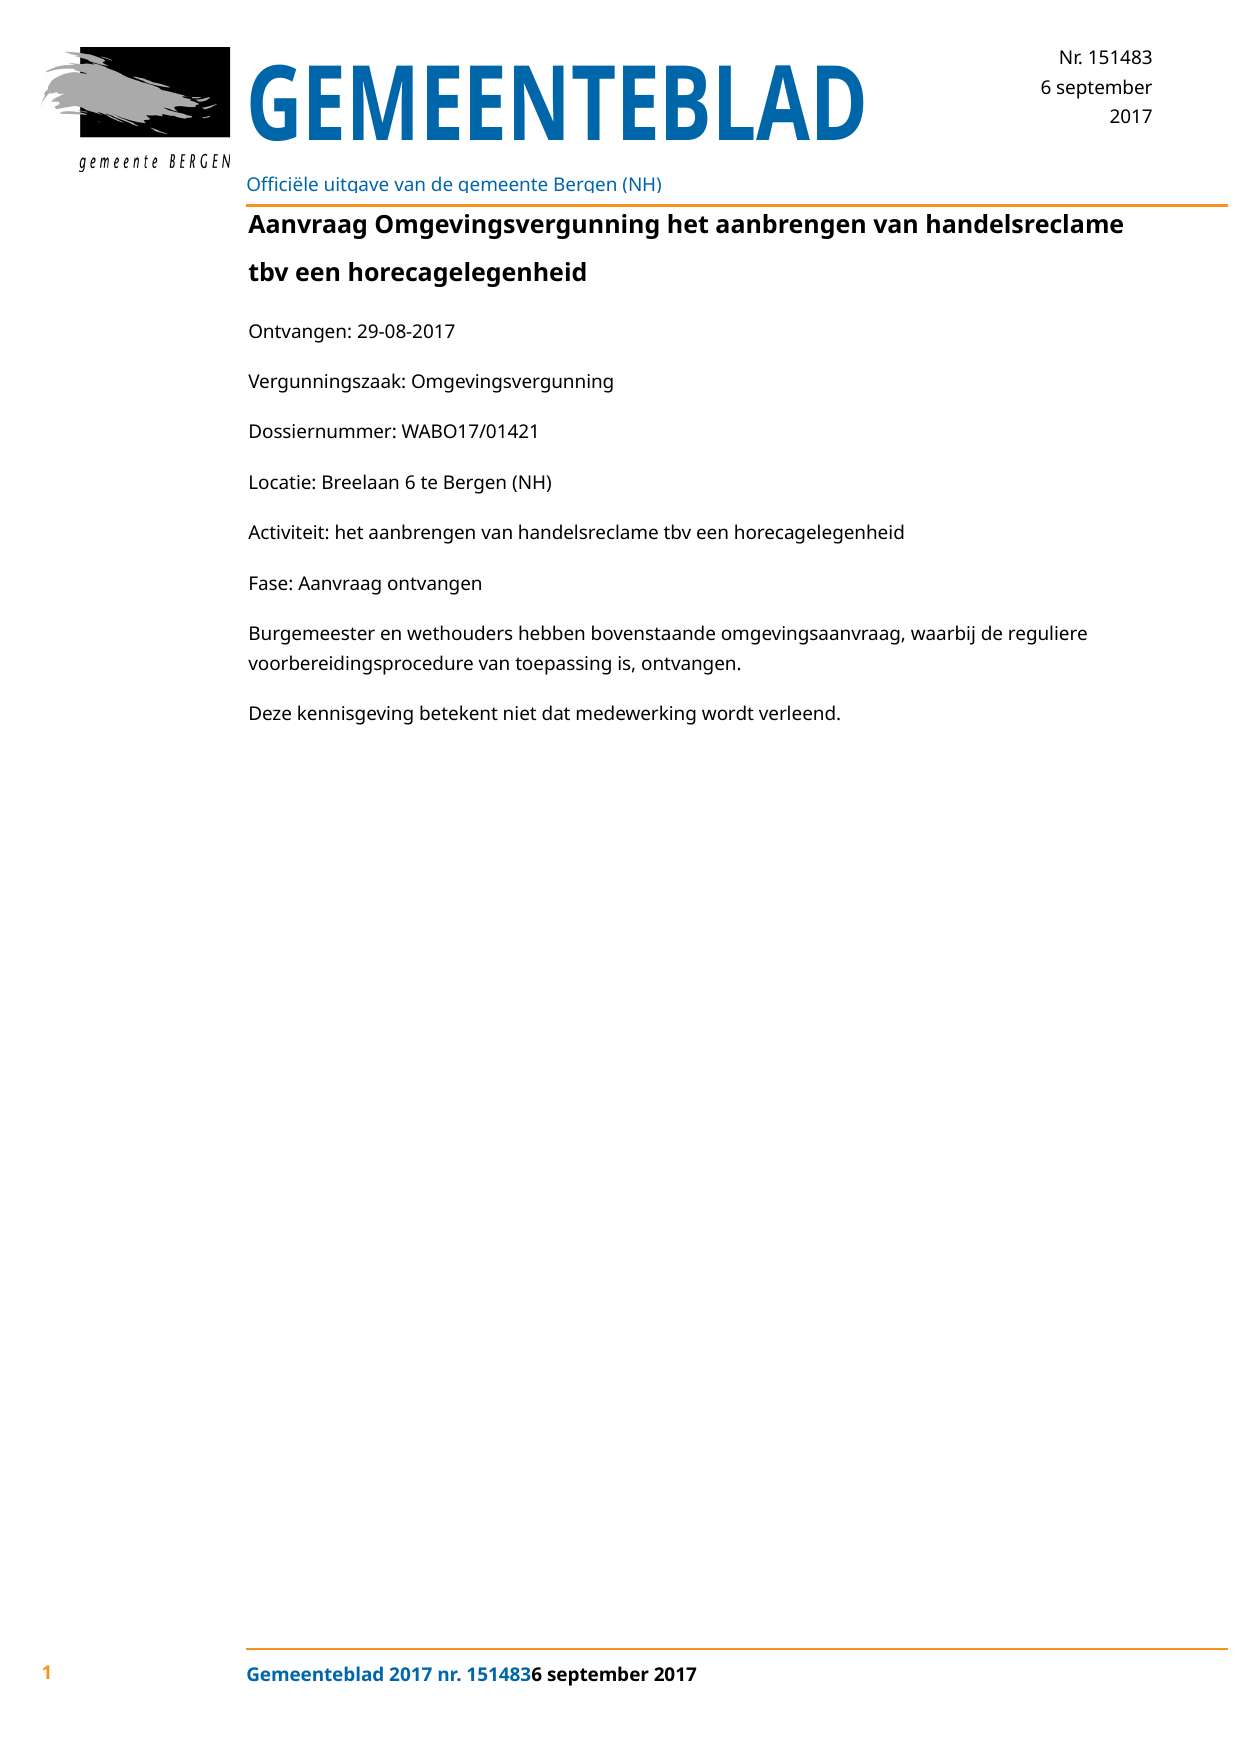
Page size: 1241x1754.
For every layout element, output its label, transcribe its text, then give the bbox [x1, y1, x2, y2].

text Deze kennisgeving betekent niet dat medewerking wordt verleend. [248, 700, 1152, 726]
text Dossiernummer: WABO17/01421 [248, 419, 1152, 444]
text Fase: Aanvraag ontvangen [248, 570, 1152, 596]
text Locatie: Breelaan 6 te Bergen (NH) [248, 469, 1152, 495]
text Aanvraag Omgevingsvergunning het aanbrengen van handelsreclame tbv een horecagelegenheid [248, 207, 1152, 288]
text Vergunningszaak: Omgevingsvergunning [248, 368, 1152, 394]
text Ontvangen: 29-08-2017 [248, 318, 1152, 344]
picture [41, 47, 231, 172]
text Activiteit: het aanbrengen van handelsreclame tbv een horecagelegenheid [248, 519, 1152, 545]
text Burgemeester en wethouders hebben bovenstaande omgevingsaanvraag, waarbij de reguliere voorbereidingsprocedure van toepassing is, ontvangen. [248, 620, 1152, 676]
